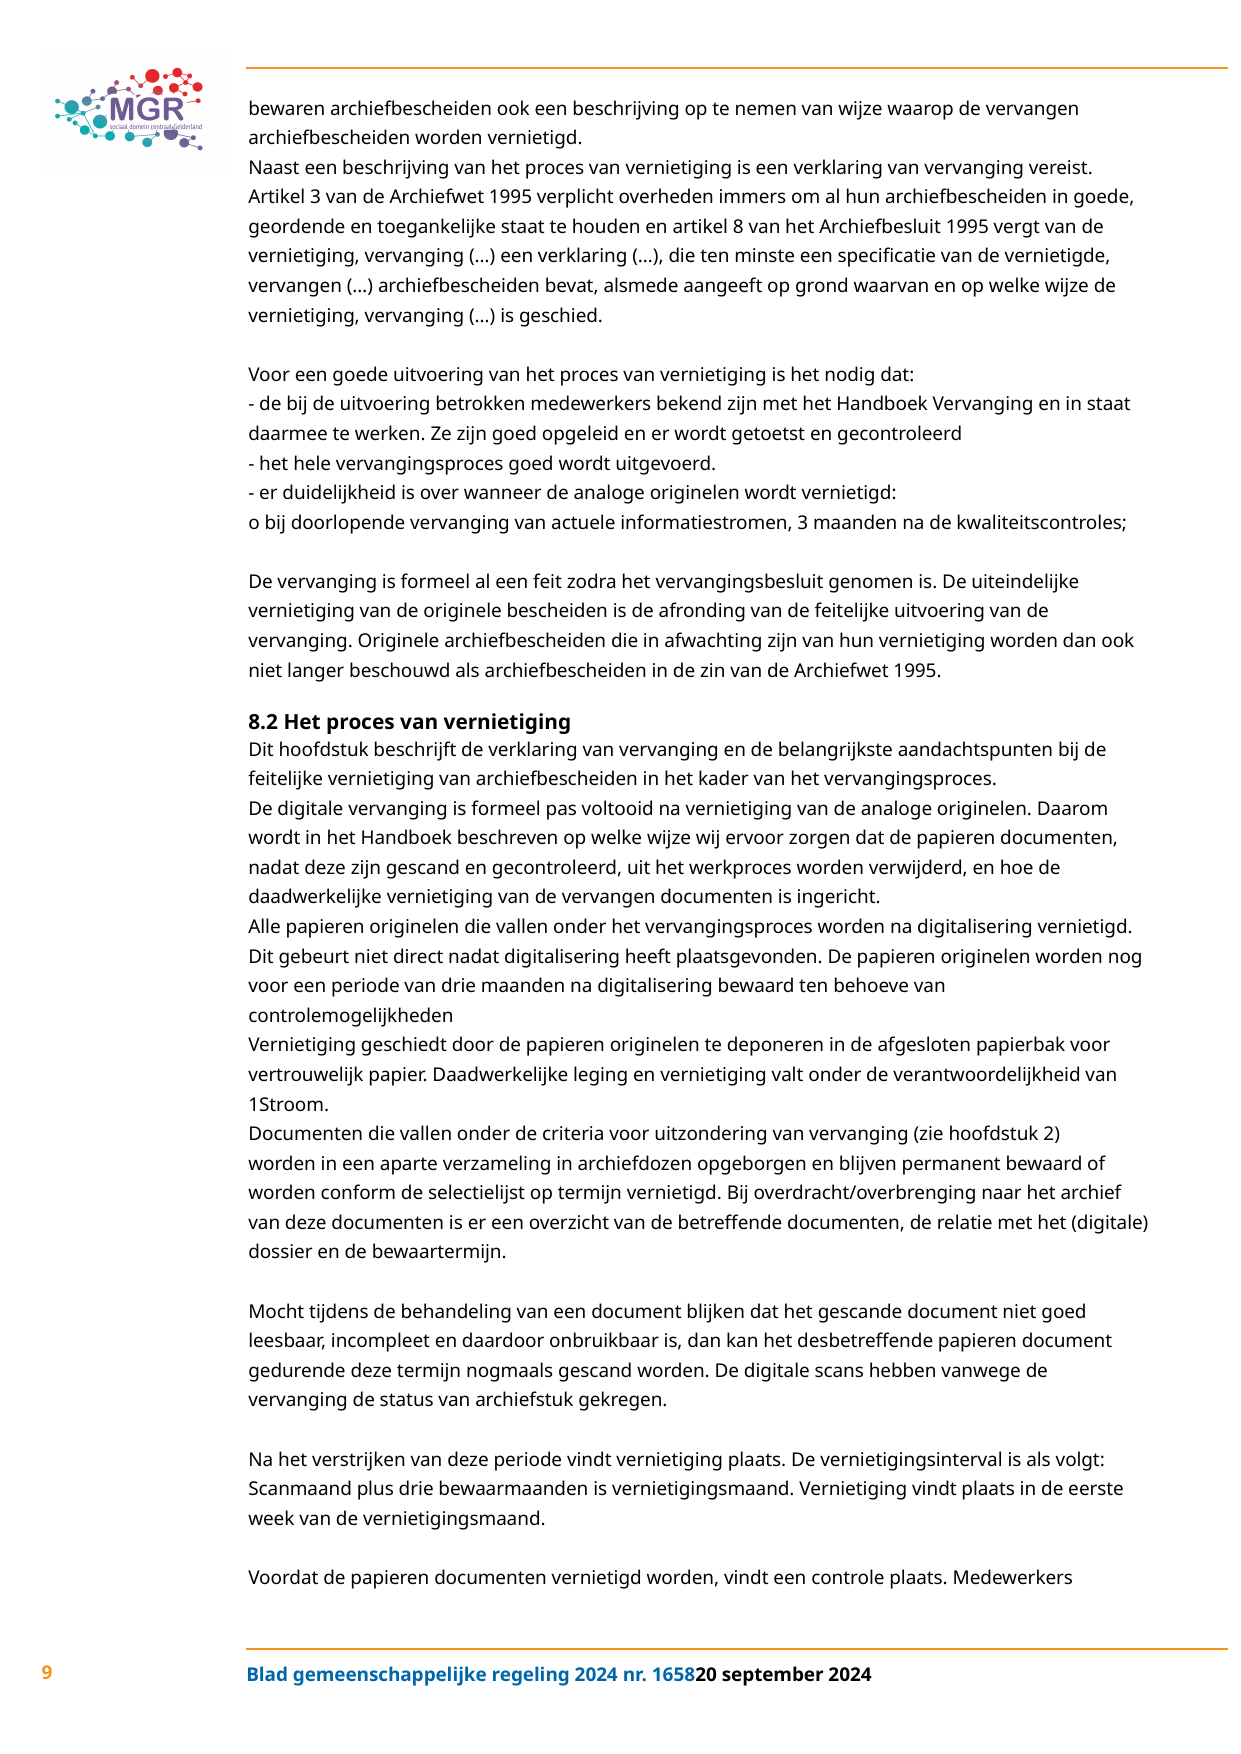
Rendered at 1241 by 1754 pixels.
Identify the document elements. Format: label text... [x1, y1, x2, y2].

text Documenten die vallen onder de criteria voor uitzondering van vervanging (zie hoofdstuk 2) [248, 1120, 1152, 1146]
text Voordat de papieren documenten vernietigd worden, vindt een controle plaats. Medewerkers [248, 1564, 1152, 1590]
text - de bij de uitvoering betrokken medewerkers bekend zijn met het Handboek Vervanging en in staat daarmee te werken. Ze zijn goed opgeleid en er wordt getoetst en gecontroleerd [248, 391, 1152, 446]
text De digitale vervanging is formeel pas voltooid na vernietiging van de analoge originelen. Daarom wordt in het Handboek beschreven op welke wijze wij ervoor zorgen dat de papieren documenten, nadat deze zijn gescand en gecontroleerd, uit het werkproces worden verwijderd, en hoe de daadwerkelijke vernietiging van de vervangen documenten is ingericht. [248, 795, 1152, 909]
text 8.2 Het proces van vernietiging [248, 707, 1152, 736]
text Mocht tijdens de behandeling van een document blijken dat het gescande document niet goed leesbaar, incompleet en daardoor onbruikbaar is, dan kan het desbetreffende papieren document gedurende deze termijn nogmaals gescand worden. De digitale scans hebben vanwege de vervanging de status van archiefstuk gekregen. [248, 1298, 1152, 1412]
text worden in een aparte verzameling in archiefdozen opgeborgen en blijven permanent bewaard of worden conform de selectielijst op termijn vernietigd. Bij overdracht/overbrenging naar het archief van deze documenten is er een overzicht van de betreffende documenten, de relatie met het (digitale) dossier en de bewaartermijn. [248, 1150, 1152, 1264]
text Na het verstrijken van deze periode vindt vernietiging plaats. De vernietigingsinterval is als volgt: Scanmaand plus drie bewaarmaanden is vernietigingsmaand. Vernietiging vindt plaats in de eerste week van de vernietigingsmaand. [248, 1446, 1152, 1531]
text Dit hoofdstuk beschrijft de verklaring van vervanging en de belangrijkste aandachtspunten bij de feitelijke vernietiging van archiefbescheiden in het kader van het vervangingsproces. [248, 736, 1152, 791]
text bewaren archiefbescheiden ook een beschrijving op te nemen van wijze waarop de vervangen archiefbescheiden worden vernietigd. [248, 95, 1152, 150]
text Vernietiging geschiedt door de papieren originelen te deponeren in de afgesloten papierbak voor vertrouwelijk papier. Daadwerkelijke leging en vernietiging valt onder de verantwoordelijkheid van 1Stroom. [248, 1032, 1152, 1116]
picture [41, 47, 231, 172]
text De vervanging is formeel al een feit zodra het vervangingsbesluit genomen is. De uiteindelijke vernietiging van de originele bescheiden is de afronding van de feitelijke uitvoering van de vervanging. Originele archiefbescheiden die in afwachting zijn van hun vernietiging worden dan ook niet langer beschouwd als archiefbescheiden in de zin van de Archiefwet 1995. [248, 568, 1152, 683]
text Naast een beschrijving van het proces van vernietiging is een verklaring van vervanging vereist. Artikel 3 van de Archiefwet 1995 verplicht overheden immers om al hun archiefbescheiden in goede, geordende en toegankelijke staat te houden en artikel 8 van het Archiefbesluit 1995 vergt van de vernietiging, vervanging (…) een verklaring (…), die ten minste een specificatie van de vernietigde, vervangen (…) archiefbescheiden bevat, alsmede aangeeft op grond waarvan en op welke wijze de vernietiging, vervanging (…) is geschied. [248, 154, 1152, 328]
text Alle papieren originelen die vallen onder het vervangingsproces worden na digitalisering vernietigd. Dit gebeurt niet direct nadat digitalisering heeft plaatsgevonden. De papieren originelen worden nog voor een periode van drie maanden na digitalisering bewaard ten behoeve van controlemogelijkheden [248, 913, 1152, 1028]
text - er duidelijkheid is over wanneer de analoge originelen wordt vernietigd: [248, 479, 1152, 505]
text o bij doorlopende vervanging van actuele informatiestromen, 3 maanden na de kwaliteitscontroles; [248, 509, 1152, 535]
text - het hele vervangingsproces goed wordt uitgevoerd. [248, 450, 1152, 476]
text Voor een goede uitvoering van het proces van vernietiging is het nodig dat: [248, 361, 1152, 387]
